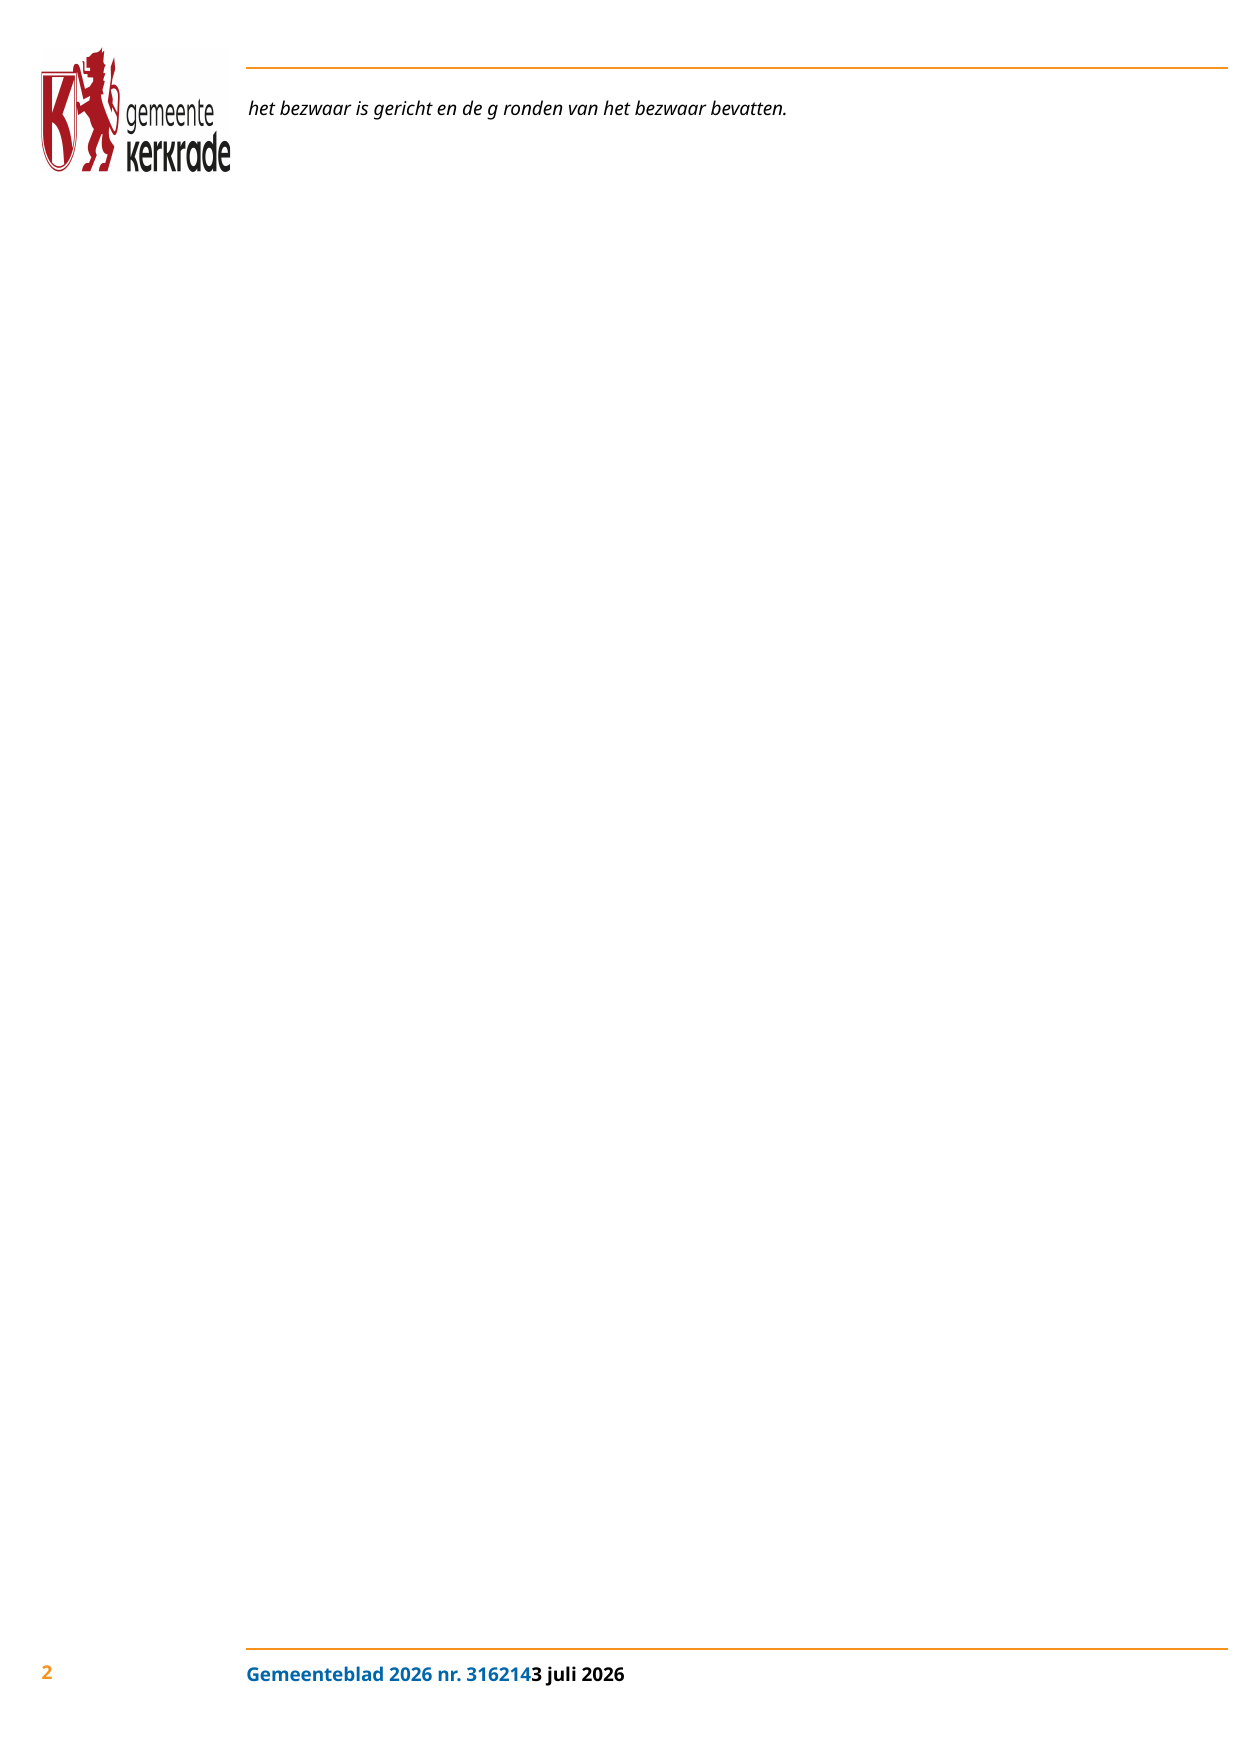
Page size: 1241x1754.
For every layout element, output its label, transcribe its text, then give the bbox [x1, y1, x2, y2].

picture [41, 47, 231, 172]
text het bezwaar is gericht en de g ronden van het bezwaar bevatten. [248, 95, 1152, 121]
